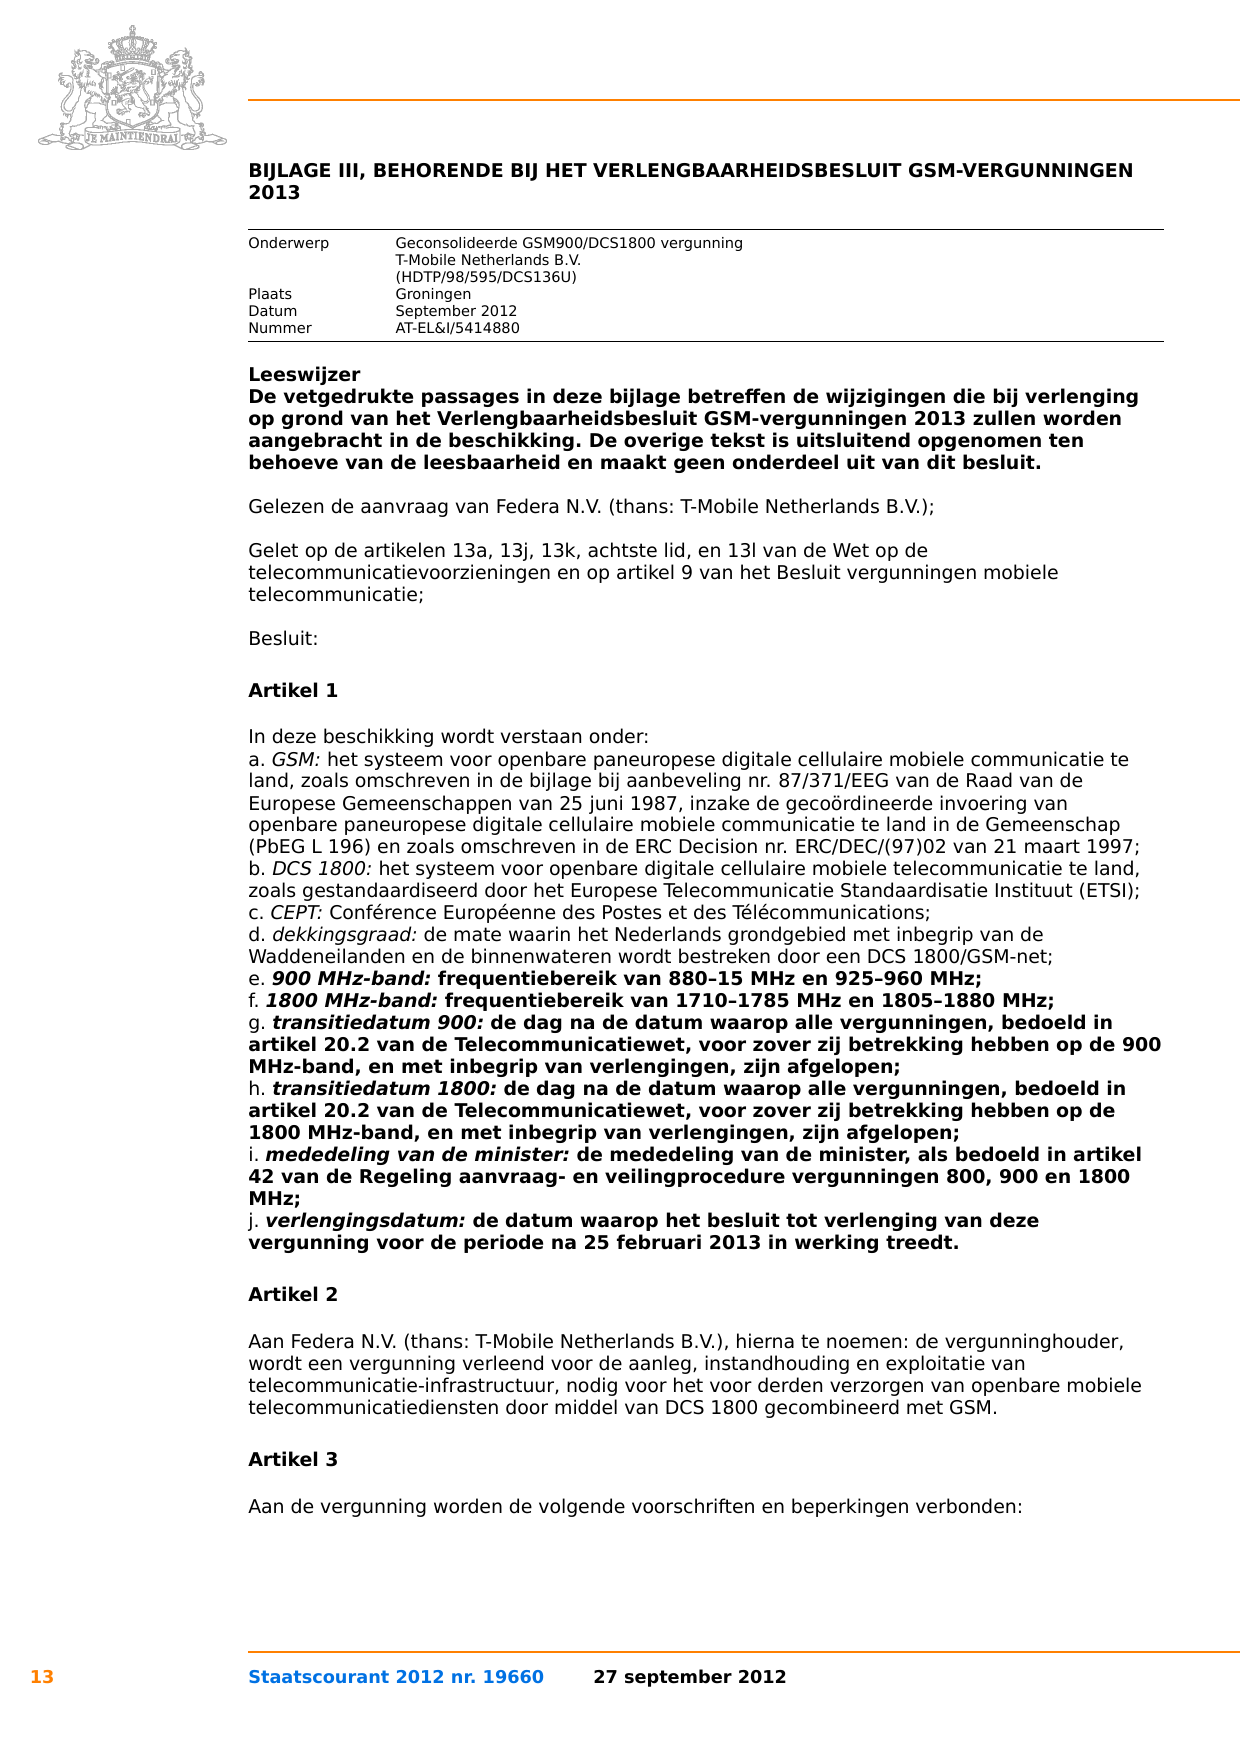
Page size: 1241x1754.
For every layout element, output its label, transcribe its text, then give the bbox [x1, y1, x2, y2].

picture [38, 25, 227, 150]
text Gelet op de artikelen 13a, 13j, 13k, achtste lid, en 13l van de Wet op de telecommunicatievoorzieningen en op artikel 9 van het Besluit vergunningen mobiele telecommunicatie; [248, 540, 1163, 606]
subtitle Artikel 1 [248, 679, 1163, 701]
text c. CEPT: Conférence Européenne des Postes et des Télécommunications; [248, 902, 1163, 924]
table_cell Plaats [248, 286, 389, 302]
text Besluit: [248, 627, 1163, 649]
text e. 900 MHz-band: frequentiebereik van 880–15 MHz en 925–960 MHz; [248, 968, 1163, 990]
text Aan Federa N.V. (thans: T-Mobile Netherlands B.V.), hierna te noemen: de vergunninghouder, wordt een vergunning verleend voor de aanleg, instandhouding en exploitatie van telecommunicatie-infrastructuur, nodig voor het voor derden verzorgen van openbare mobiele telecommunicatiediensten door middel van DCS 1800 gecombineerd met GSM. [248, 1331, 1163, 1419]
text Gelezen de aanvraag van Federa N.V. (thans: T-Mobile Netherlands B.V.); [248, 496, 1163, 518]
table_header Geconsolideerde GSM900/DCS1800 vergunning T-Mobile Netherlands B.V. (HDTP/98/595/DCS136U) [389, 230, 1163, 286]
table_cell AT-EL&I/5414880 [389, 320, 1163, 341]
table_cell September 2012 [389, 303, 1163, 319]
text Aan de vergunning worden de volgende voorschriften en beperkingen verbonden: [248, 1496, 1163, 1518]
table_cell Groningen [389, 286, 1163, 302]
text d. dekkingsgraad: de mate waarin het Nederlands grondgebied met inbegrip van de Waddeneilanden en de binnenwateren wordt bestreken door een DCS 1800/GSM-net; [248, 924, 1163, 968]
text De vetgedrukte passages in deze bijlage betreffen de wijzigingen die bij verlenging op grond van het Verlengbaarheidsbesluit GSM-vergunningen 2013 zullen worden aangebracht in de beschikking. De overige tekst is uitsluitend opgenomen ten behoeve van de leesbaarheid en maakt geen onderdeel uit van dit besluit. [248, 386, 1163, 474]
text h. transitiedatum 1800: de dag na de datum waarop alle vergunningen, bedoeld in artikel 20.2 van de Telecommunicatiewet, voor zover zij betrekking hebben op de 1800 MHz-band, en met inbegrip van verlengingen, zijn afgelopen; [248, 1078, 1163, 1144]
table_cell Nummer [248, 320, 389, 341]
subtitle Artikel 3 [248, 1449, 1163, 1471]
subtitle BIJLAGE III, BEHORENDE BIJ HET VERLENGBAARHEIDSBESLUIT GSM-VERGUNNINGEN 2013 [248, 160, 1163, 204]
text f. 1800 MHz-band: frequentiebereik van 1710–1785 MHz en 1805–1880 MHz; [248, 990, 1163, 1012]
text g. transitiedatum 900: de dag na de datum waarop alle vergunningen, bedoeld in artikel 20.2 van de Telecommunicatiewet, voor zover zij betrekking hebben op de 900 MHz-band, en met inbegrip van verlengingen, zijn afgelopen; [248, 1012, 1163, 1078]
table_cell Datum [248, 303, 389, 319]
subtitle Artikel 2 [248, 1284, 1163, 1306]
text In deze beschikking wordt verstaan onder: [248, 726, 1163, 748]
text a. GSM: het systeem voor openbare paneuropese digitale cellulaire mobiele communicatie te land, zoals omschreven in de bijlage bij aanbeveling nr. 87/371/EEG van de Raad van de Europese Gemeenschappen van 25 juni 1987, inzake de gecoördineerde invoering van openbare paneuropese digitale cellulaire mobiele communicatie te land in de Gemeenschap (PbEG L 196) en zoals omschreven in de ERC Decision nr. ERC/DEC/(97)02 van 21 maart 1997; [248, 748, 1163, 858]
text b. DCS 1800: het systeem voor openbare digitale cellulaire mobiele telecommunicatie te land, zoals gestandaardiseerd door het Europese Telecommunicatie Standaardisatie Instituut (ETSI); [248, 858, 1163, 902]
text j. verlengingsdatum: de datum waarop het besluit tot verlenging van deze vergunning voor de periode na 25 februari 2013 in werking treedt. [248, 1210, 1163, 1254]
text Leeswijzer [248, 364, 1163, 386]
text i. mededeling van de minister: de mededeling van de minister, als bedoeld in artikel 42 van de Regeling aanvraag- en veilingprocedure vergunningen 800, 900 en 1800 MHz; [248, 1144, 1163, 1210]
table_header Onderwerp [248, 230, 389, 286]
